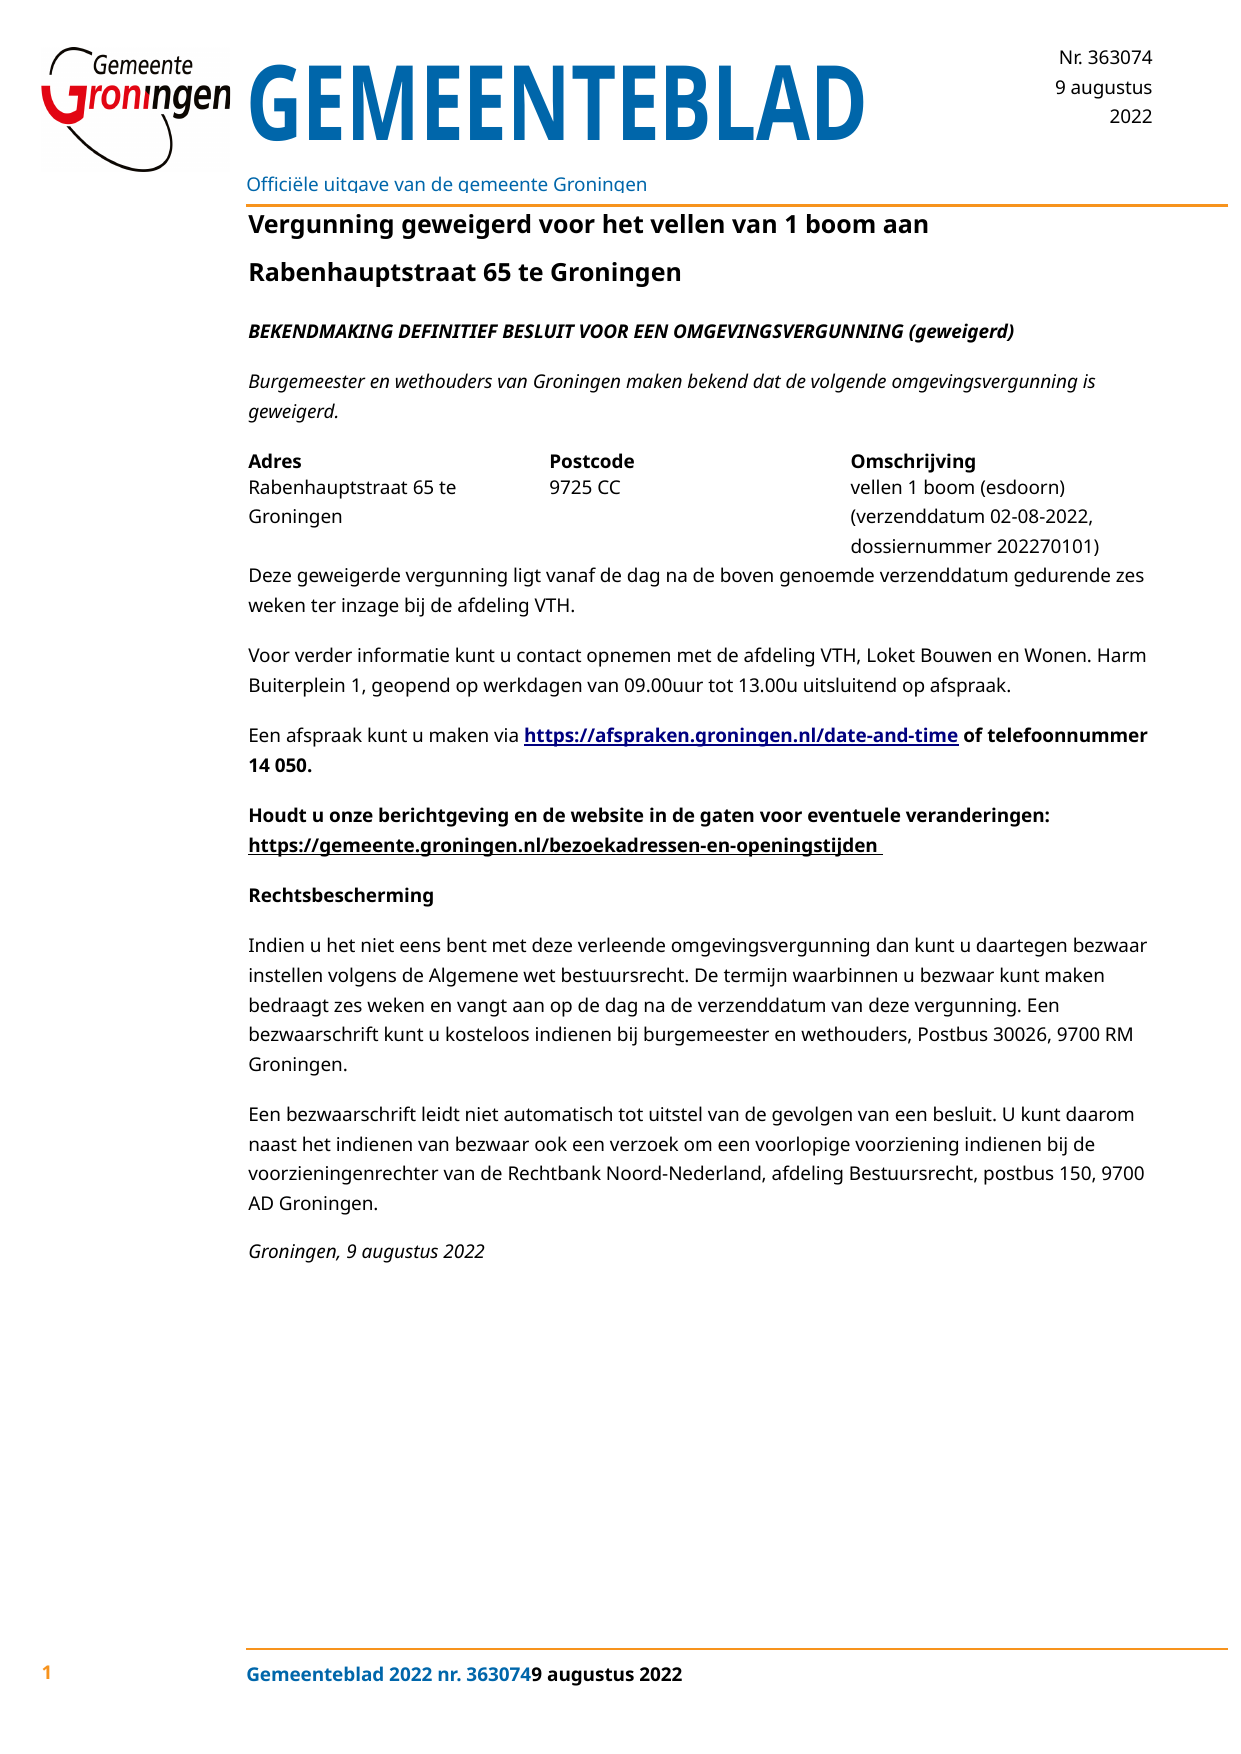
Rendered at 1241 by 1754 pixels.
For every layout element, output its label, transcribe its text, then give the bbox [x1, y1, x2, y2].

text Een bezwaarschrift leidt niet automatisch tot uitstel van de gevolgen van een besluit. U kunt daarom naast het indienen van bezwaar ook een verzoek om een voorlopige voorziening indienen bij de voorzieningenrechter van de Rechtbank Noord-Nederland, afdeling Bestuursrecht, postbus 150, 9700 AD Groningen. [248, 1101, 1152, 1216]
text BEKENDMAKING DEFINITIEF BESLUIT VOOR EEN OMGEVINGSVERGUNNING (geweigerd) [248, 318, 1152, 344]
table_cell Rabenhauptstraat 65 te Groningen [248, 474, 549, 559]
table_cell vellen 1 boom (esdoorn) (verzenddatum 02-08-2022, dossiernummer 202270101) [850, 474, 1152, 559]
text Houdt u onze berichtgeving en de website in de gaten voor eventuele veranderingen: https://gemeente.groningen.nl/bezoekadressen-en-openingstijden [248, 802, 1152, 858]
text Rechtsbescherming [248, 882, 1152, 908]
text Indien u het niet eens bent met deze verleende omgevingsvergunning dan kunt u daartegen bezwaar instellen volgens de Algemene wet bestuursrecht. De termijn waarbinnen u bezwaar kunt maken bedraagt zes weken en vangt aan op de dag na de verzenddatum van deze vergunning. Een bezwaarschrift kunt u kosteloos indienen bij burgemeester en wethouders, Postbus 30026, 9700 RM Groningen. [248, 933, 1152, 1077]
text Voor verder informatie kunt u contact opnemen met de afdeling VTH, Loket Bouwen en Wonen. Harm Buiterplein 1, geopend op werkdagen van 09.00uur tot 13.00u uitsluitend op afspraak. [248, 642, 1152, 698]
table_cell 9725 CC [549, 474, 850, 559]
table_header Adres [248, 449, 549, 474]
text Groningen, 9 augustus 2022 [248, 1238, 1152, 1264]
table_header Omschrijving [850, 449, 1152, 474]
text Deze geweigerde vergunning ligt vanaf de dag na de boven genoemde verzenddatum gedurende zes weken ter inzage bij de afdeling VTH. [248, 562, 1152, 618]
text Burgemeester en wethouders van Groningen maken bekend dat de volgende omgevingsvergunning is geweigerd. [248, 368, 1152, 424]
table_header Postcode [549, 449, 850, 474]
text Een afspraak kunt u maken via https://afspraken.groningen.nl/date-and-time of telefoonnummer 14 050. [248, 722, 1152, 778]
text Vergunning geweigerd voor het vellen van 1 boom aan Rabenhauptstraat 65 te Groningen [248, 207, 1152, 288]
picture [41, 47, 231, 172]
